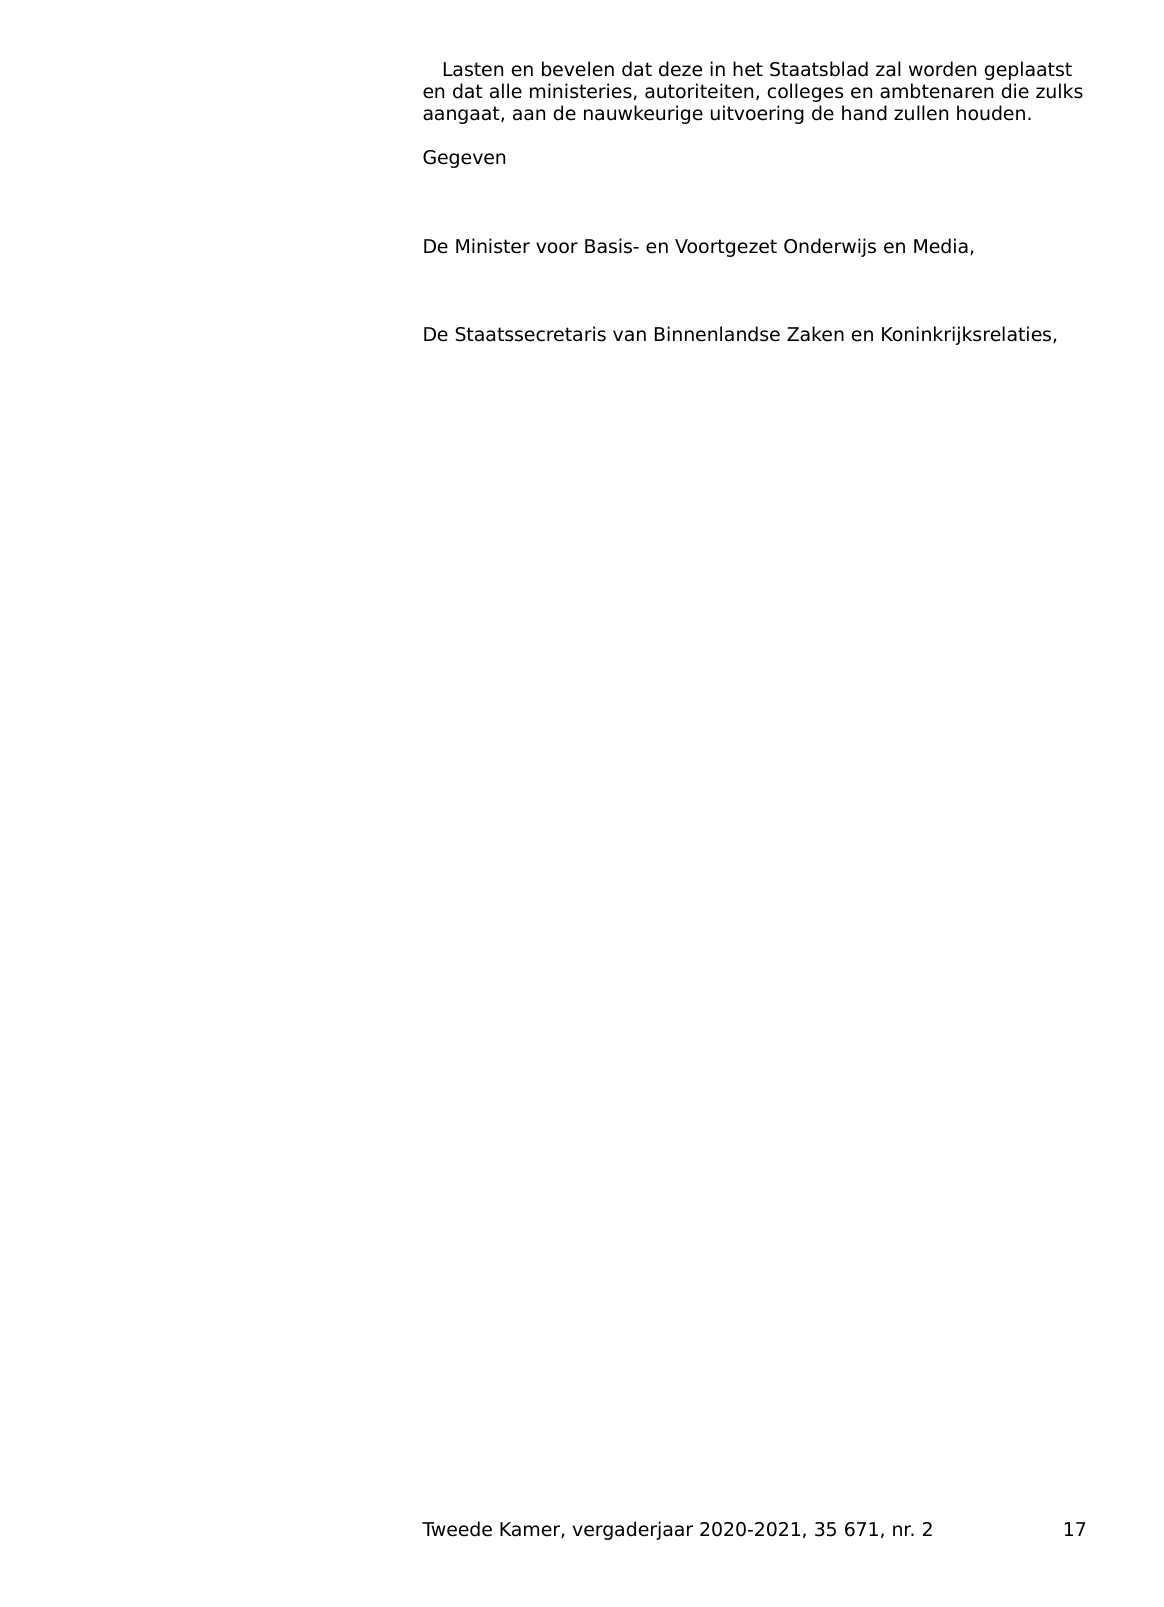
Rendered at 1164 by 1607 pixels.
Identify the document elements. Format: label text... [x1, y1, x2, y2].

text De Staatssecretaris van Binnenlandse Zaken en Koninkrijksrelaties, [422, 324, 1087, 346]
text Gegeven [422, 147, 1087, 169]
text De Minister voor Basis- en Voortgezet Onderwijs en Media, [422, 236, 1087, 258]
text Lasten en bevelen dat deze in het Staatsblad zal worden geplaatst en dat alle ministeries, autoriteiten, colleges en ambtenaren die zulks aangaat, aan de nauwkeurige uitvoering de hand zullen houden. [422, 59, 1087, 125]
